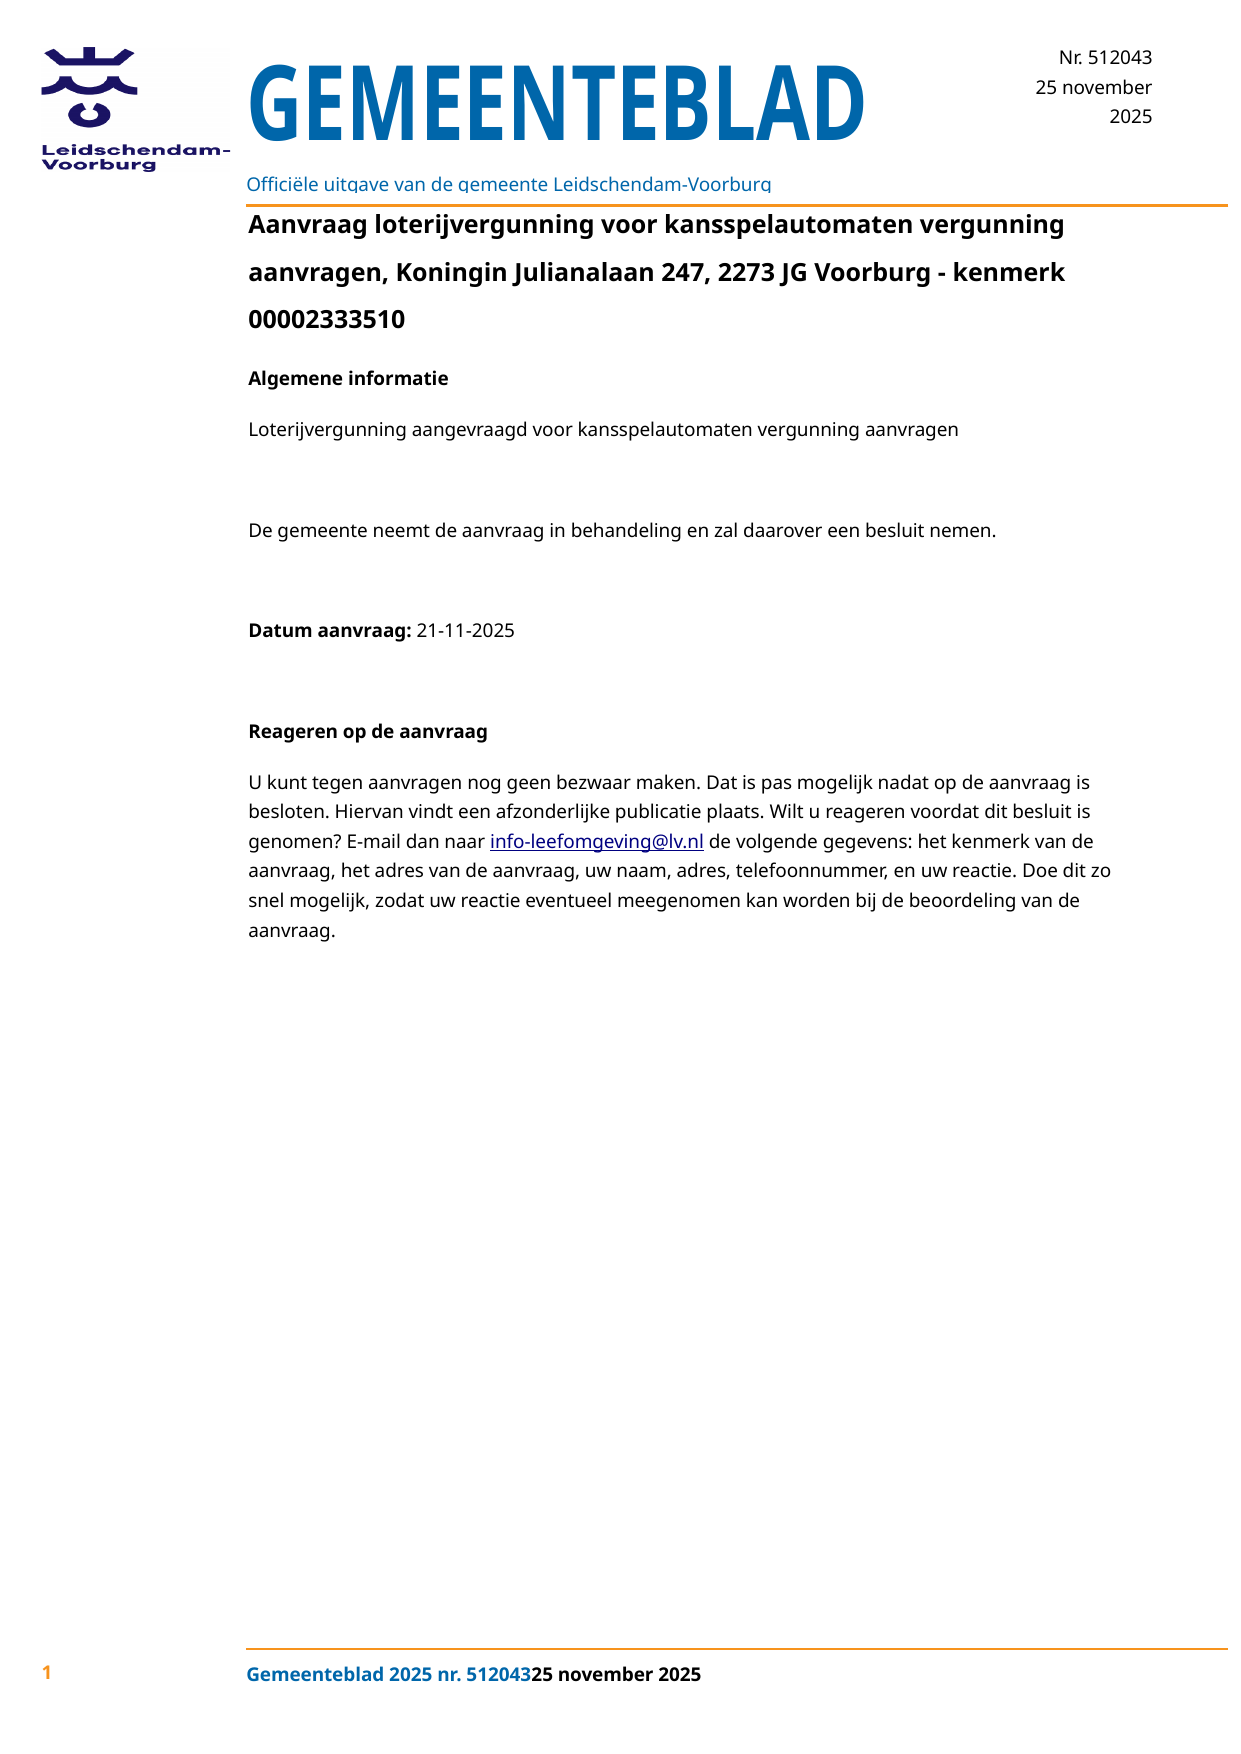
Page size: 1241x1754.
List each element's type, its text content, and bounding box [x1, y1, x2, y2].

text De gemeente neemt de aanvraag in behandeling en zal daarover een besluit nemen. [248, 517, 1152, 542]
text Reageren op de aanvraag [248, 718, 1152, 744]
picture [41, 47, 231, 172]
text Algemene informatie [248, 366, 1152, 391]
text Aanvraag loterijvergunning voor kansspelautomaten vergunning aanvragen, Koningin Julianalaan 247, 2273 JG Voorburg - kenmerk 00002333510 [248, 207, 1152, 336]
text Datum aanvraag: 21-11-2025 [248, 618, 1152, 643]
text Loterijvergunning aangevraagd voor kansspelautomaten vergunning aanvragen [248, 416, 1152, 442]
text U kunt tegen aanvragen nog geen bezwaar maken. Dat is pas mogelijk nadat op de aanvraag is besloten. Hiervan vindt een afzonderlijke publicatie plaats. Wilt u reageren voordat dit besluit is genomen? E-mail dan naar info-leefomgeving@lv.nl de volgende gegevens: het kenmerk van de aanvraag, het adres van de aanvraag, uw naam, adres, telefoonnummer, en uw reactie. Doe dit zo snel mogelijk, zodat uw reactie eventueel meegenomen kan worden bij de beoordeling van de aanvraag. [248, 769, 1152, 942]
